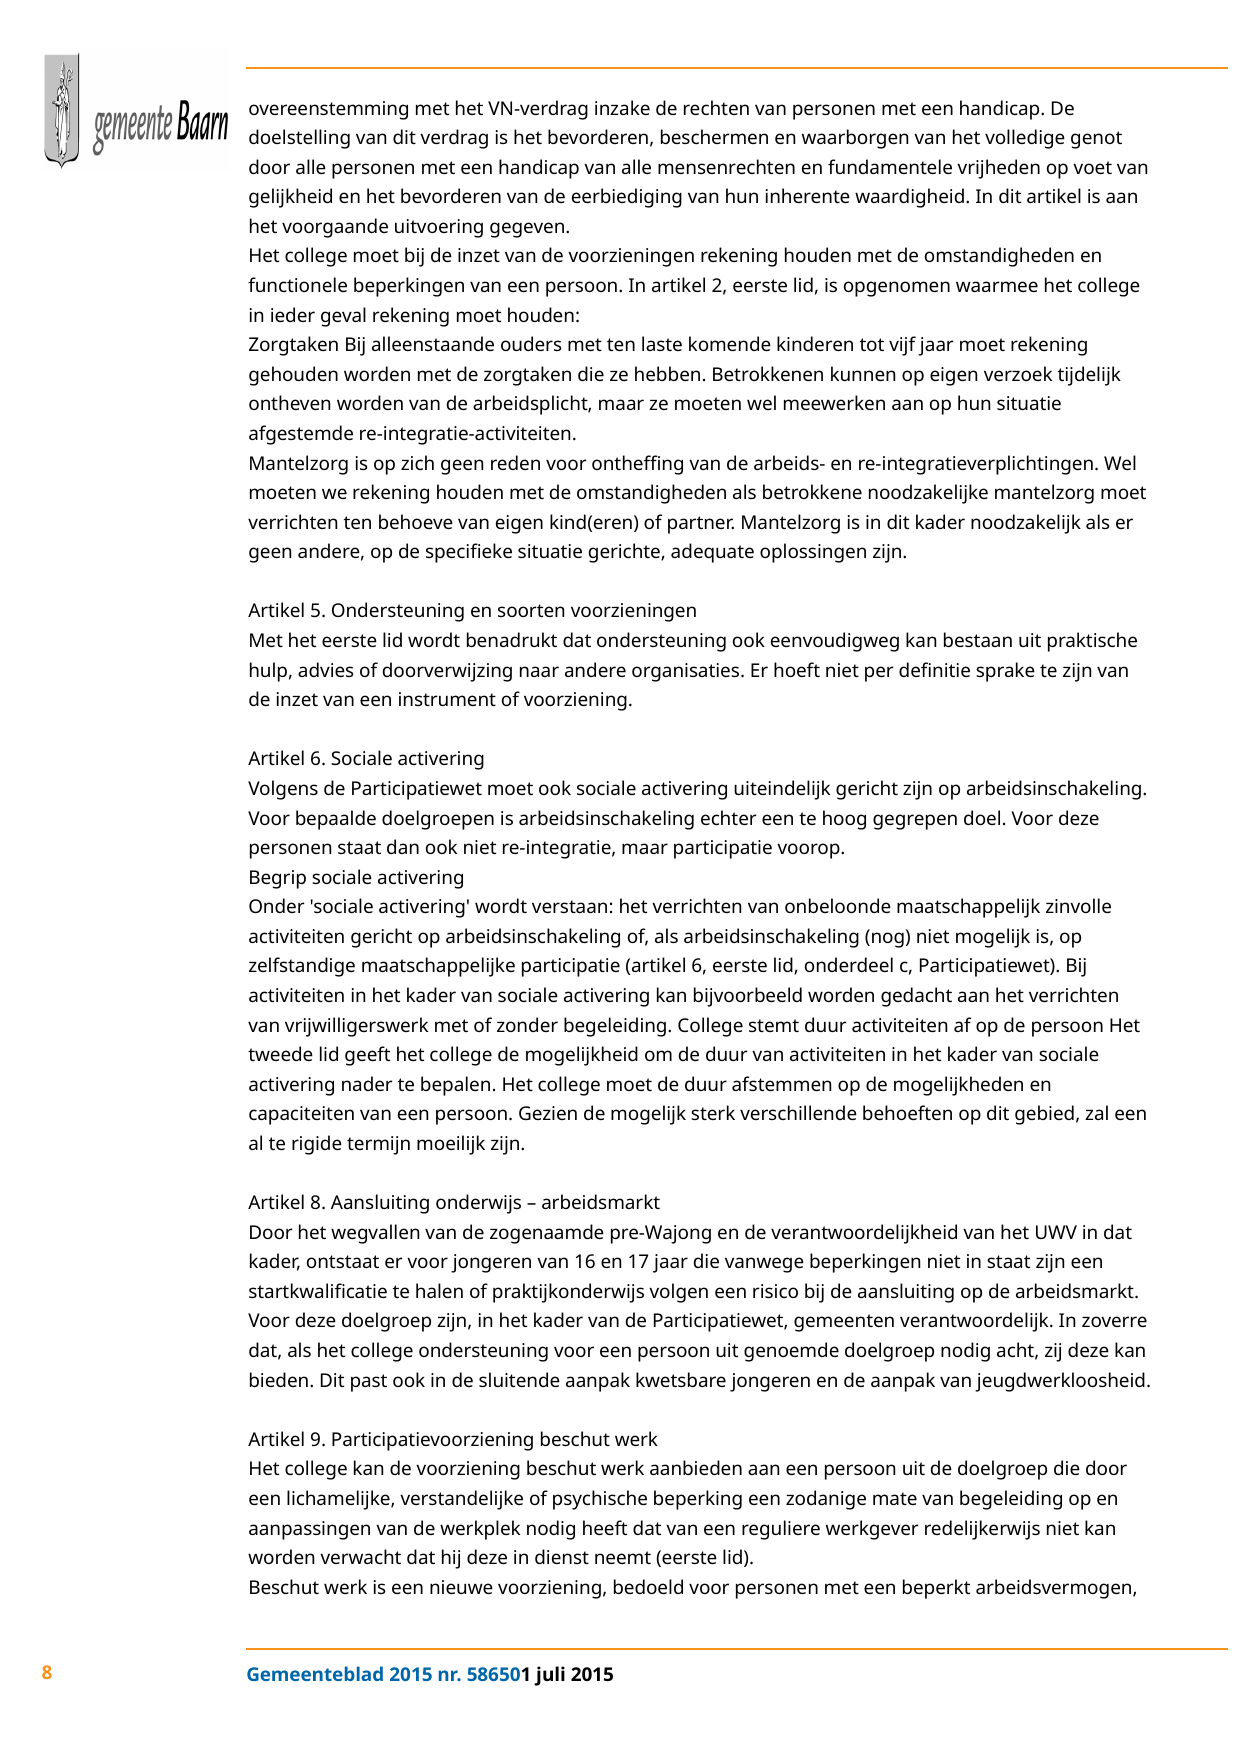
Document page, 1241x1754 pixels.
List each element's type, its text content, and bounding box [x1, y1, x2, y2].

text Volgens de Participatiewet moet ook sociale activering uiteindelijk gericht zijn op arbeidsinschakeling. Voor bepaalde doelgroepen is arbeidsinschakeling echter een te hoog gegrepen doel. Voor deze personen staat dan ook niet re-integratie, maar participatie voorop. [248, 775, 1152, 860]
text Beschut werk is een nieuwe voorziening, bedoeld voor personen met een beperkt arbeidsvermogen, [248, 1574, 1152, 1600]
text Mantelzorg is op zich geen reden voor ontheffing van de arbeids- en re-integratieverplichtingen. Wel moeten we rekening houden met de omstandigheden als betrokkene noodzakelijke mantelzorg moet verrichten ten behoeve van eigen kind(eren) of partner. Mantelzorg is in dit kader noodzakelijk als er geen andere, op de specifieke situatie gerichte, adequate oplossingen zijn. [248, 450, 1152, 564]
text Het college kan de voorziening beschut werk aanbieden aan een persoon uit de doelgroep die door een lichamelijke, verstandelijke of psychische beperking een zodanige mate van begeleiding op en aanpassingen van de werkplek nodig heeft dat van een reguliere werkgever redelijkerwijs niet kan worden verwacht dat hij deze in dienst neemt (eerste lid). [248, 1456, 1152, 1570]
text overeenstemming met het VN-verdrag inzake de rechten van personen met een handicap. De doelstelling van dit verdrag is het bevorderen, beschermen en waarborgen van het volledige genot door alle personen met een handicap van alle mensenrechten en fundamentele vrijheden op voet van gelijkheid en het bevorderen van de eerbiediging van hun inherente waardigheid. In dit artikel is aan het voorgaande uitvoering gegeven. [248, 95, 1152, 239]
picture [41, 47, 231, 172]
text Onder 'sociale activering' wordt verstaan: het verrichten van onbeloonde maatschappelijk zinvolle activiteiten gericht op arbeidsinschakeling of, als arbeidsinschakeling (nog) niet mogelijk is, op zelfstandige maatschappelijke participatie (artikel 6, eerste lid, onderdeel c, Participatiewet). Bij activiteiten in het kader van sociale activering kan bijvoorbeeld worden gedacht aan het verrichten van vrijwilligerswerk met of zonder begeleiding. College stemt duur activiteiten af op de persoon Het tweede lid geeft het college de mogelijkheid om de duur van activiteiten in het kader van sociale activering nader te bepalen. Het college moet de duur afstemmen op de mogelijkheden en capaciteiten van een persoon. Gezien de mogelijk sterk verschillende behoeften op dit gebied, zal een al te rigide termijn moeilijk zijn. [248, 893, 1152, 1156]
text Artikel 5. Ondersteuning en soorten voorzieningen [248, 598, 1152, 623]
text Artikel 8. Aansluiting onderwijs – arbeidsmarkt [248, 1189, 1152, 1215]
text Artikel 9. Participatievoorziening beschut werk [248, 1426, 1152, 1452]
text Begrip sociale activering [248, 864, 1152, 890]
text Zorgtaken Bij alleenstaande ouders met ten laste komende kinderen tot vijf jaar moet rekening gehouden worden met de zorgtaken die ze hebben. Betrokkenen kunnen op eigen verzoek tijdelijk ontheven worden van de arbeidsplicht, maar ze moeten wel meewerken aan op hun situatie afgestemde re-integratie-activiteiten. [248, 331, 1152, 446]
text Het college moet bij de inzet van de voorzieningen rekening houden met de omstandigheden en functionele beperkingen van een persoon. In artikel 2, eerste lid, is opgenomen waarmee het college in ieder geval rekening moet houden: [248, 243, 1152, 328]
text Met het eerste lid wordt benadrukt dat ondersteuning ook eenvoudigweg kan bestaan uit praktische hulp, advies of doorverwijzing naar andere organisaties. Er hoeft niet per definitie sprake te zijn van de inzet van een instrument of voorziening. [248, 627, 1152, 712]
text Door het wegvallen van de zogenaamde pre-Wajong en de verantwoordelijkheid van het UWV in dat kader, ontstaat er voor jongeren van 16 en 17 jaar die vanwege beperkingen niet in staat zijn een startkwalificatie te halen of praktijkonderwijs volgen een risico bij de aansluiting op de arbeidsmarkt. Voor deze doelgroep zijn, in het kader van de Participatiewet, gemeenten verantwoordelijk. In zoverre dat, als het college ondersteuning voor een persoon uit genoemde doelgroep nodig acht, zij deze kan bieden. Dit past ook in de sluitende aanpak kwetsbare jongeren en de aanpak van jeugdwerkloosheid. [248, 1219, 1152, 1393]
text Artikel 6. Sociale activering [248, 746, 1152, 771]
